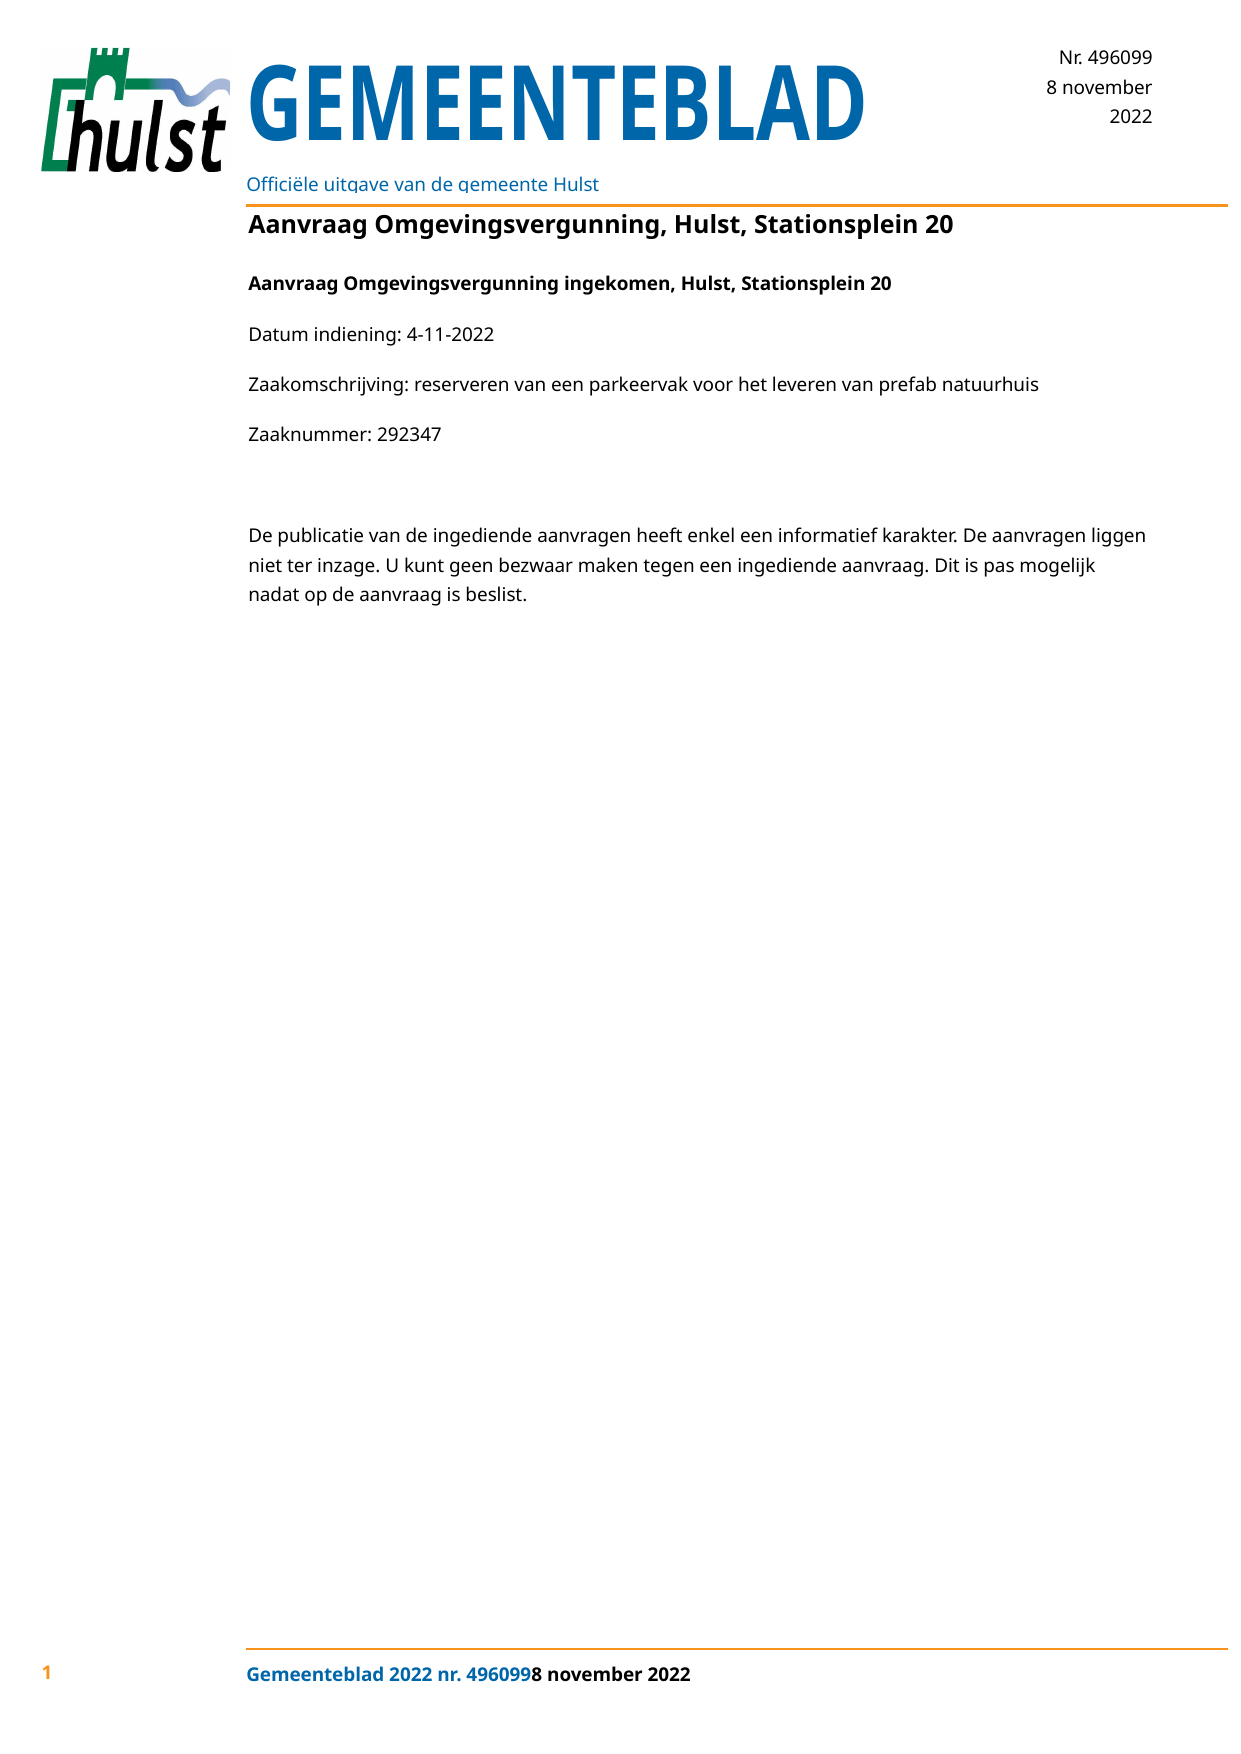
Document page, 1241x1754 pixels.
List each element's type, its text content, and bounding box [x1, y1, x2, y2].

text Datum indiening: 4-11-2022 [248, 321, 1152, 346]
text Zaaknummer: 292347 [248, 422, 1152, 447]
text De publicatie van de ingediende aanvragen heeft enkel een informatief karakter. De aanvragen liggen niet ter inzage. U kunt geen bezwaar maken tegen een ingediende aanvraag. Dit is pas mogelijk nadat op de aanvraag is beslist. [248, 522, 1152, 607]
picture [41, 47, 231, 172]
text Aanvraag Omgevingsvergunning ingekomen, Hulst, Stationsplein 20 [248, 270, 1152, 296]
text Zaakomschrijving: reserveren van een parkeervak voor het leveren van prefab natuurhuis [248, 371, 1152, 397]
text Aanvraag Omgevingsvergunning, Hulst, Stationsplein 20 [248, 207, 1152, 241]
